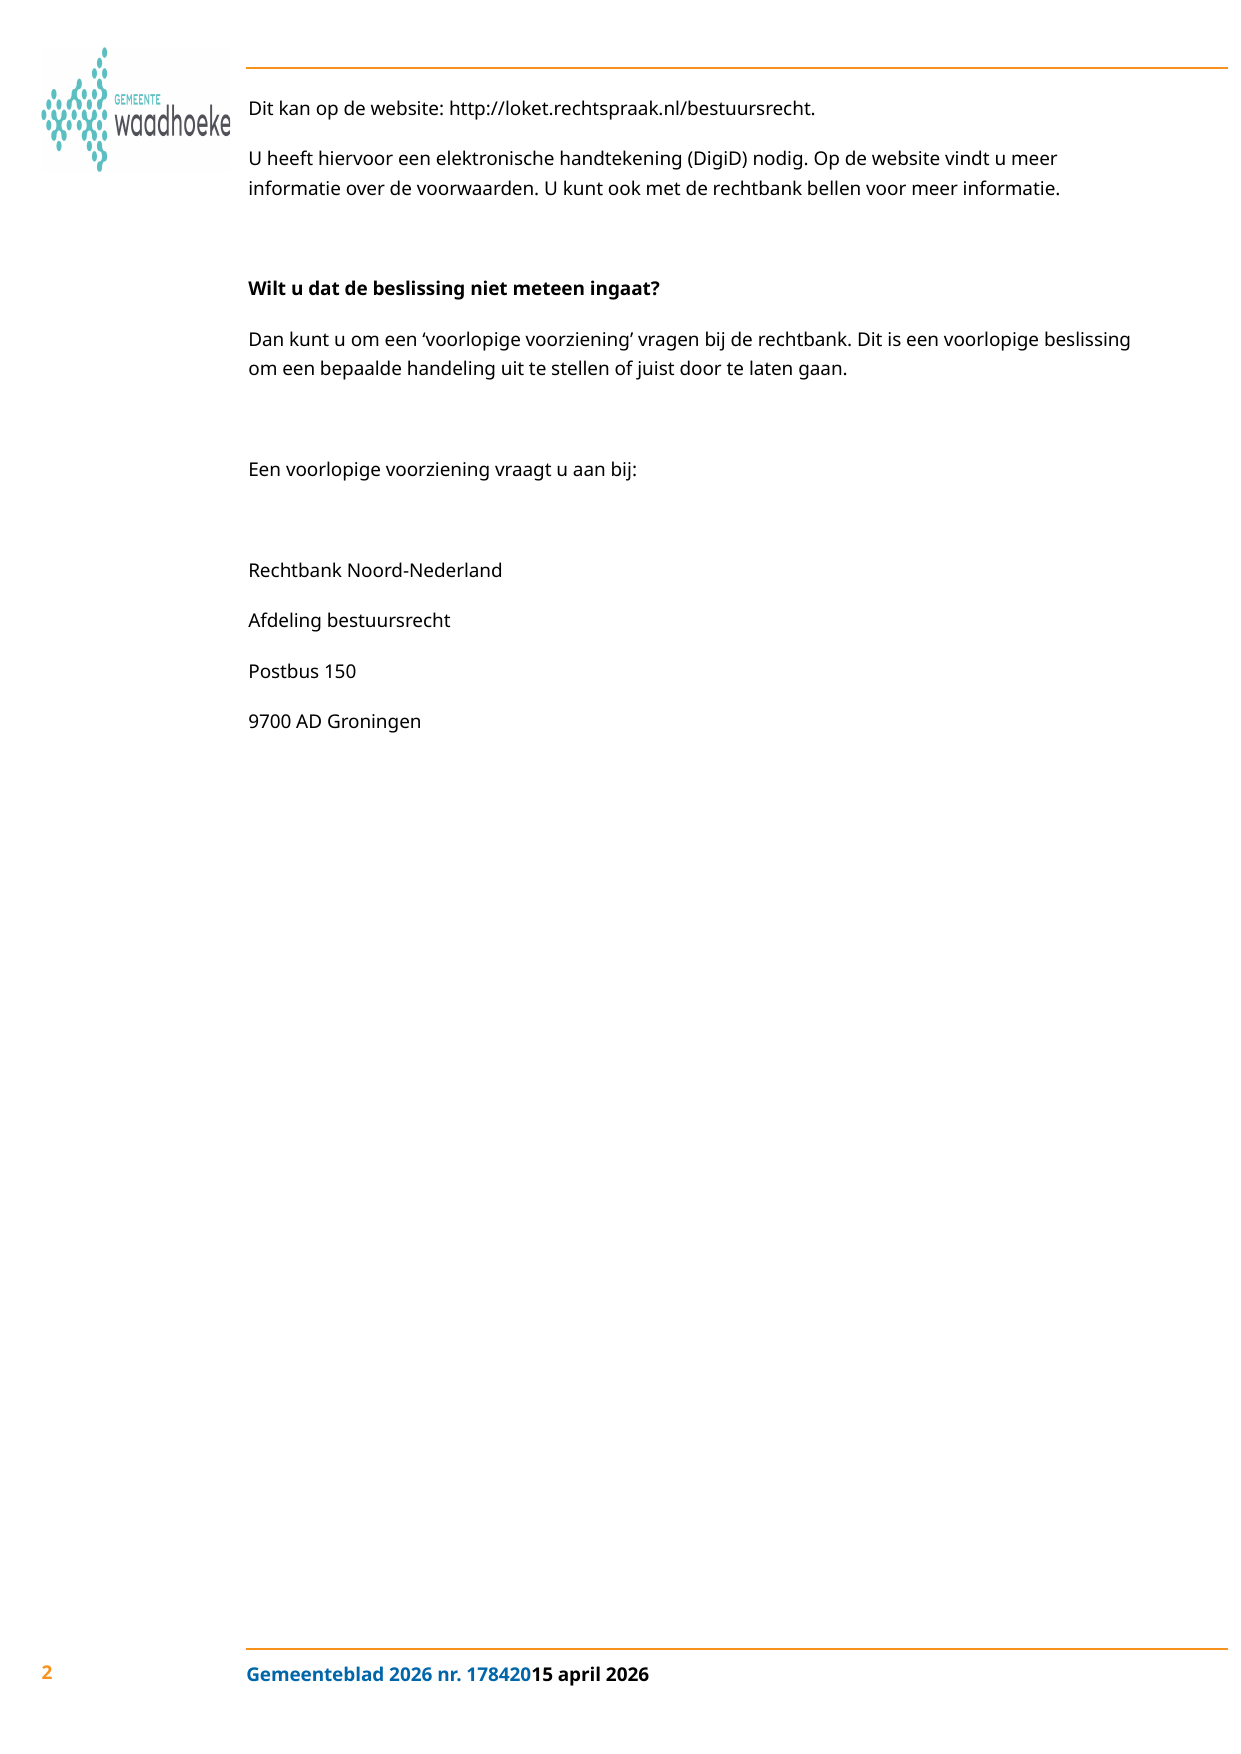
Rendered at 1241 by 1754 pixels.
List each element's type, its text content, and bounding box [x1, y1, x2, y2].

text Wilt u dat de beslissing niet meteen ingaat? [248, 276, 1152, 301]
text Dit kan op de website: http://loket.rechtspraak.nl/bestuursrecht. [248, 95, 1152, 121]
text Postbus 150 [248, 658, 1152, 684]
text Een voorlopige voorziening vraagt u aan bij: [248, 456, 1152, 482]
text Afdeling bestuursrecht [248, 608, 1152, 633]
text 9700 AD Groningen [248, 708, 1152, 734]
text U heeft hiervoor een elektronische handtekening (DigiD) nodig. Op de website vindt u meer informatie over de voorwaarden. U kunt ook met de rechtbank bellen voor meer informatie. [248, 145, 1152, 201]
picture [41, 47, 231, 172]
text Rechtbank Noord-Nederland [248, 557, 1152, 583]
text Dan kunt u om een ‘voorlopige voorziening’ vragen bij de rechtbank. Dit is een voorlopige beslissing om een bepaalde handeling uit te stellen of juist door te laten gaan. [248, 326, 1152, 381]
